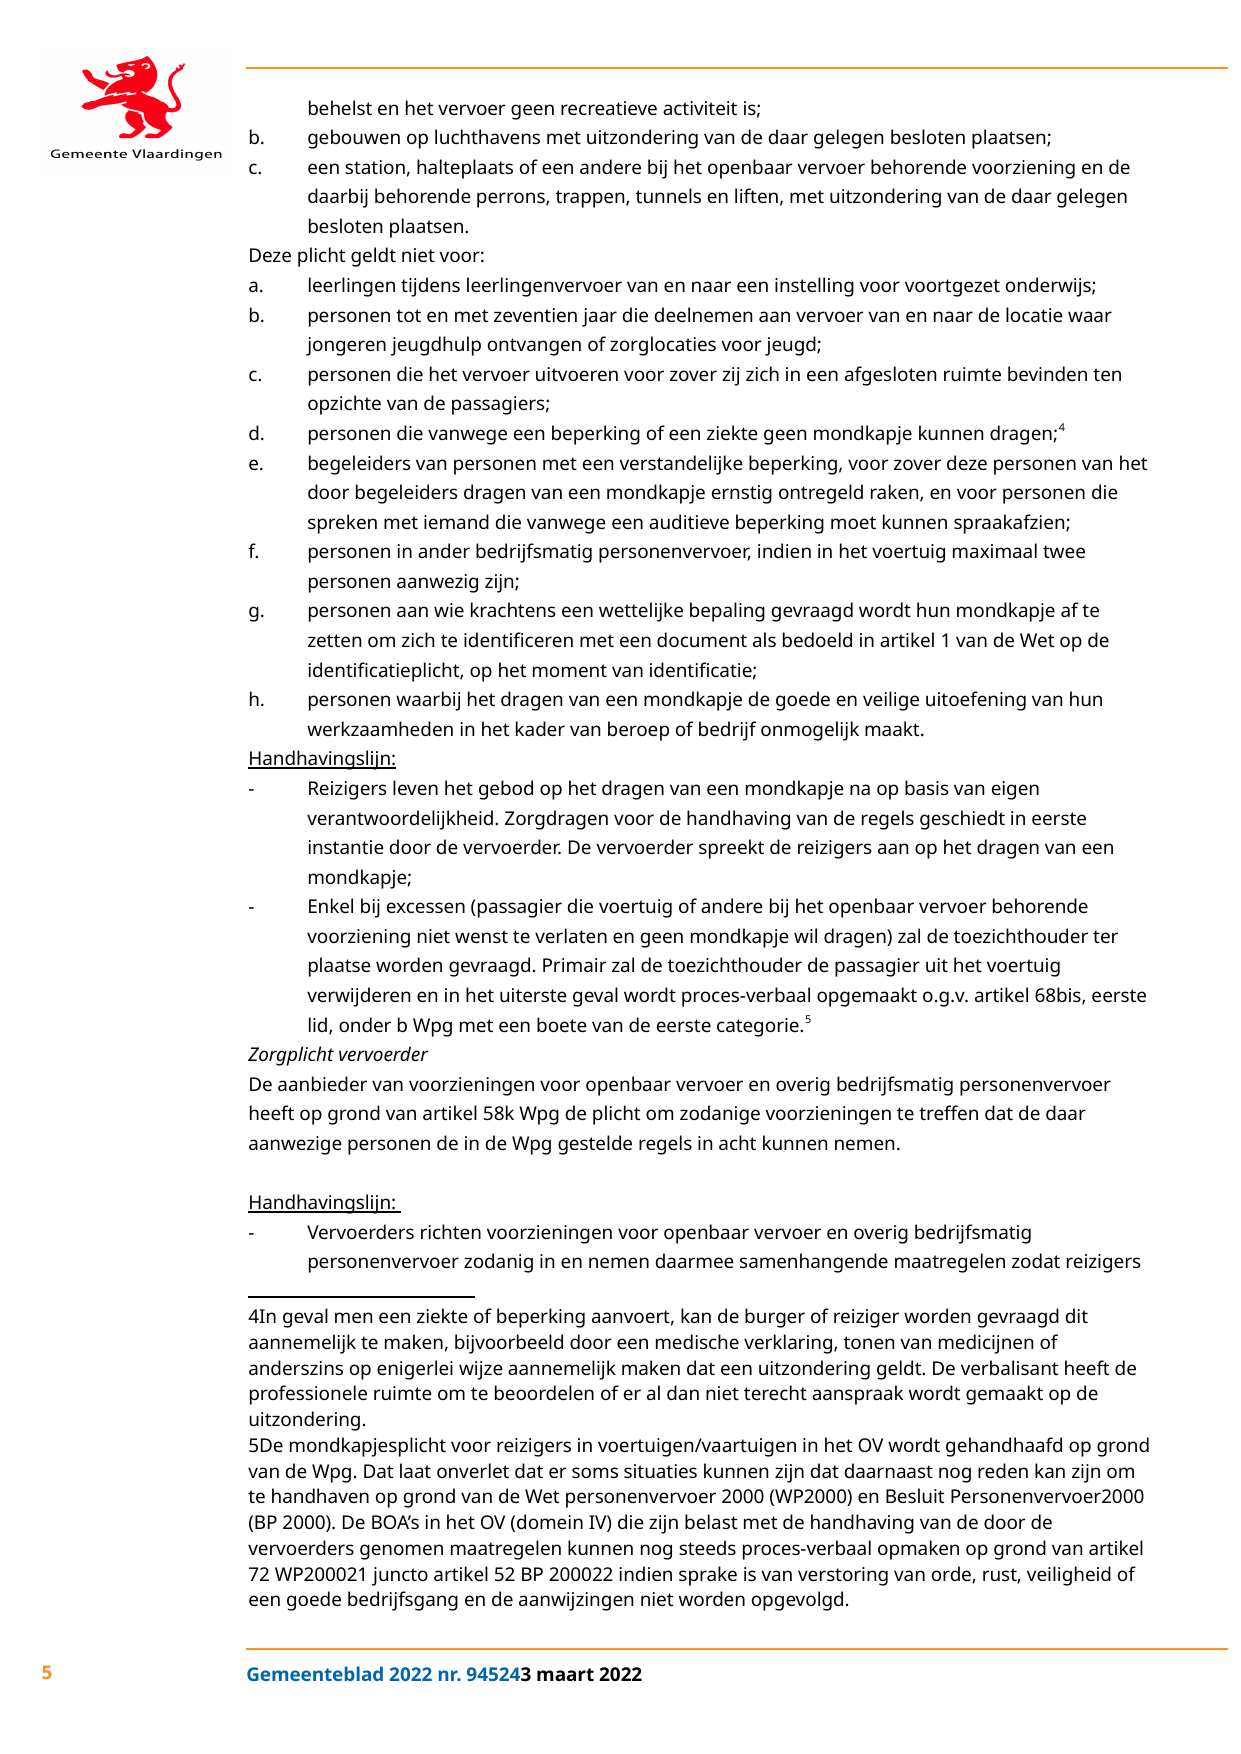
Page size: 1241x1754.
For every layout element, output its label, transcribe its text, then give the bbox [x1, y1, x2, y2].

list De mondkapjesplicht voor reizigers in voertuigen/vaartuigen in het OV wordt gehandhaafd op grond van de Wpg. Dat laat onverlet dat er soms situaties kunnen zijn dat daarnaast nog reden kan zijn om te handhaven op grond van de Wet personenvervoer 2000 (WP2000) en Besluit Personenvervoer2000 (BP 2000). De BOA’s in het OV (domein IV) die zijn belast met de handhaving van de door de vervoerders genomen maatregelen kunnen nog steeds proces-verbaal opmaken op grond van artikel 72 WP200021 juncto artikel 52 BP 200022 indien sprake is van verstoring van orde, rust, veiligheid of een goede bedrijfsgang en de aanwijzingen niet worden opgevolgd. [248, 1432, 1152, 1612]
list personen waarbij het dragen van een mondkapje de goede en veilige uitoefening van hun werkzaamheden in het kader van beroep of bedrijf onmogelijk maakt. [248, 686, 1152, 742]
list personen aan wie krachtens een wettelijke bepaling gevraagd wordt hun mondkapje af te zetten om zich te identificeren met een document als bedoeld in artikel 1 van de Wet op de identificatieplicht, op het moment van identificatie; [248, 598, 1152, 683]
text Handhavingslijn: [248, 746, 1152, 771]
picture [41, 47, 231, 172]
list behelst en het vervoer geen recreatieve activiteit is; [248, 95, 1152, 121]
list personen tot en met zeventien jaar die deelnemen aan vervoer van en naar de locatie waar jongeren jeugdhulp ontvangen of zorglocaties voor jeugd; [248, 302, 1152, 357]
text Zorgplicht vervoerder [248, 1041, 1152, 1067]
text Deze plicht geldt niet voor: [248, 243, 1152, 268]
list personen die het vervoer uitvoeren voor zover zij zich in een afgesloten ruimte bevinden ten opzichte van de passagiers; [248, 361, 1152, 416]
list In geval men een ziekte of beperking aanvoert, kan de burger of reiziger worden gevraagd dit aannemelijk te maken, bijvoorbeeld door een medische verklaring, tonen van medicijnen of anderszins op enigerlei wijze aannemelijk maken dat een uitzondering geldt. De verbalisant heeft de professionele ruimte om te beoordelen of er al dan niet terecht aanspraak wordt gemaakt op de uitzondering. [248, 1303, 1152, 1432]
list een station, halteplaats of een andere bij het openbaar vervoer behorende voorziening en de daarbij behorende perrons, trappen, tunnels en liften, met uitzondering van de daar gelegen besloten plaatsen. [248, 154, 1152, 239]
list gebouwen op luchthavens met uitzondering van de daar gelegen besloten plaatsen; [248, 124, 1152, 150]
text De aanbieder van voorzieningen voor openbaar vervoer en overig bedrijfsmatig personenvervoer heeft op grond van artikel 58k Wpg de plicht om zodanige voorzieningen te treffen dat de daar aanwezige personen de in de Wpg gestelde regels in acht kunnen nemen. [248, 1071, 1152, 1156]
list Reizigers leven het gebod op het dragen van een mondkapje na op basis van eigen verantwoordelijkheid. Zorgdragen voor de handhaving van de regels geschiedt in eerste instantie door de vervoerder. De vervoerder spreekt de reizigers aan op het dragen van een mondkapje; [248, 775, 1152, 890]
list leerlingen tijdens leerlingenvervoer van en naar een instelling voor voortgezet onderwijs; [248, 272, 1152, 298]
list personen die vanwege een beperking of een ziekte geen mondkapje kunnen dragen; [248, 420, 1152, 446]
list begeleiders van personen met een verstandelijke beperking, voor zover deze personen van het door begeleiders dragen van een mondkapje ernstig ontregeld raken, en voor personen die spreken met iemand die vanwege een auditieve beperking moet kunnen spraakafzien; [248, 450, 1152, 535]
list personen in ander bedrijfsmatig personenvervoer, indien in het voertuig maximaal twee personen aanwezig zijn; [248, 538, 1152, 594]
list Enkel bij excessen (passagier die voertuig of andere bij het openbaar vervoer behorende voorziening niet wenst te verlaten en geen mondkapje wil dragen) zal de toezichthouder ter plaatse worden gevraagd. Primair zal de toezichthouder de passagier uit het voertuig verwijderen en in het uiterste geval wordt proces-verbaal opgemaakt o.g.v. artikel 68bis, eerste lid, onder b Wpg met een boete van de eerste categorie. [248, 893, 1152, 1038]
list Vervoerders richten voorzieningen voor openbaar vervoer en overig bedrijfsmatig personenvervoer zodanig in en nemen daarmee samenhangende maatregelen zodat reizigers [248, 1219, 1152, 1274]
text Handhavingslijn: [248, 1189, 1152, 1215]
